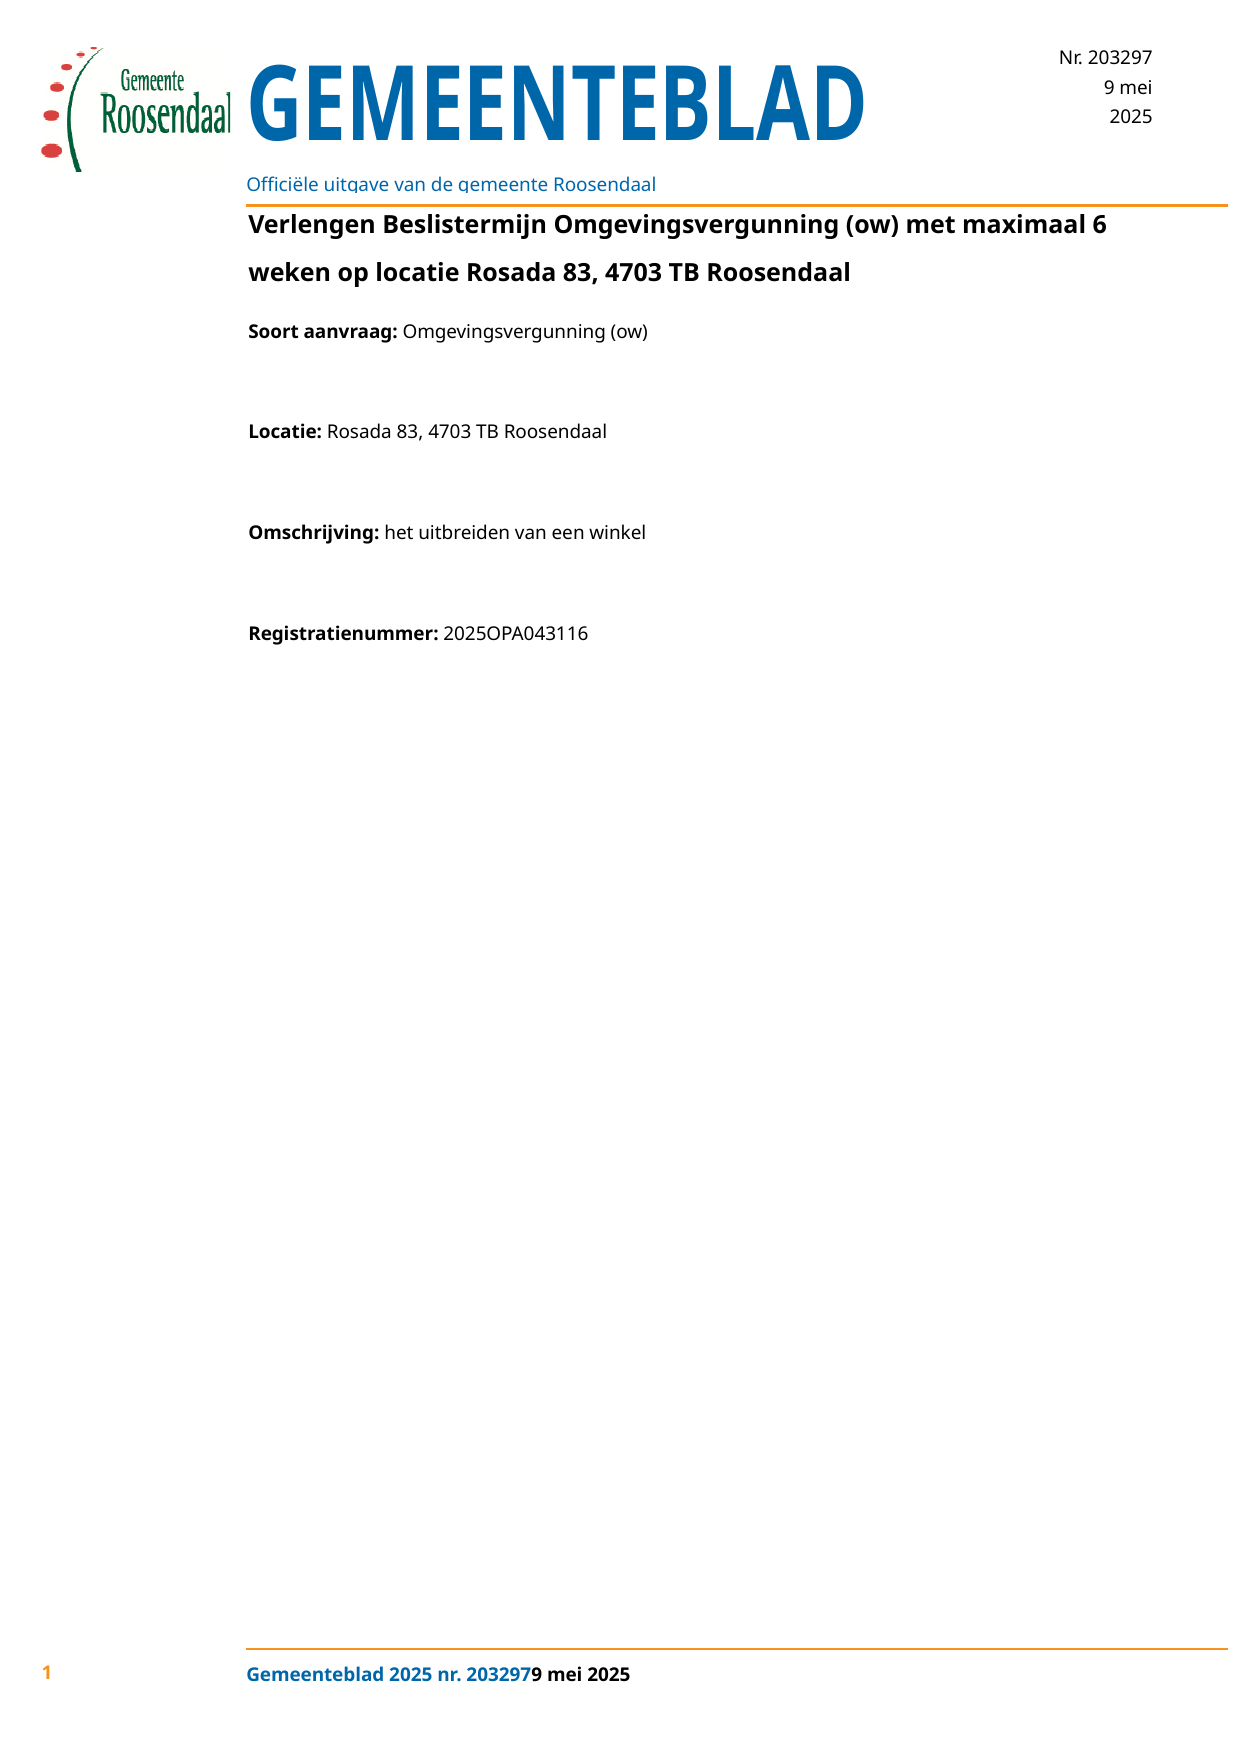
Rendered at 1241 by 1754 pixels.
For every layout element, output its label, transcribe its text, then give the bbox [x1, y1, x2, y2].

text Soort aanvraag: Omgevingsvergunning (ow) [248, 318, 1152, 344]
text Registratienummer: 2025OPA043116 [248, 620, 1152, 646]
picture [41, 47, 231, 172]
text Omschrijving: het uitbreiden van een winkel [248, 519, 1152, 545]
text Verlengen Beslistermijn Omgevingsvergunning (ow) met maximaal 6 weken op locatie Rosada 83, 4703 TB Roosendaal [248, 207, 1152, 288]
text Locatie: Rosada 83, 4703 TB Roosendaal [248, 419, 1152, 444]
